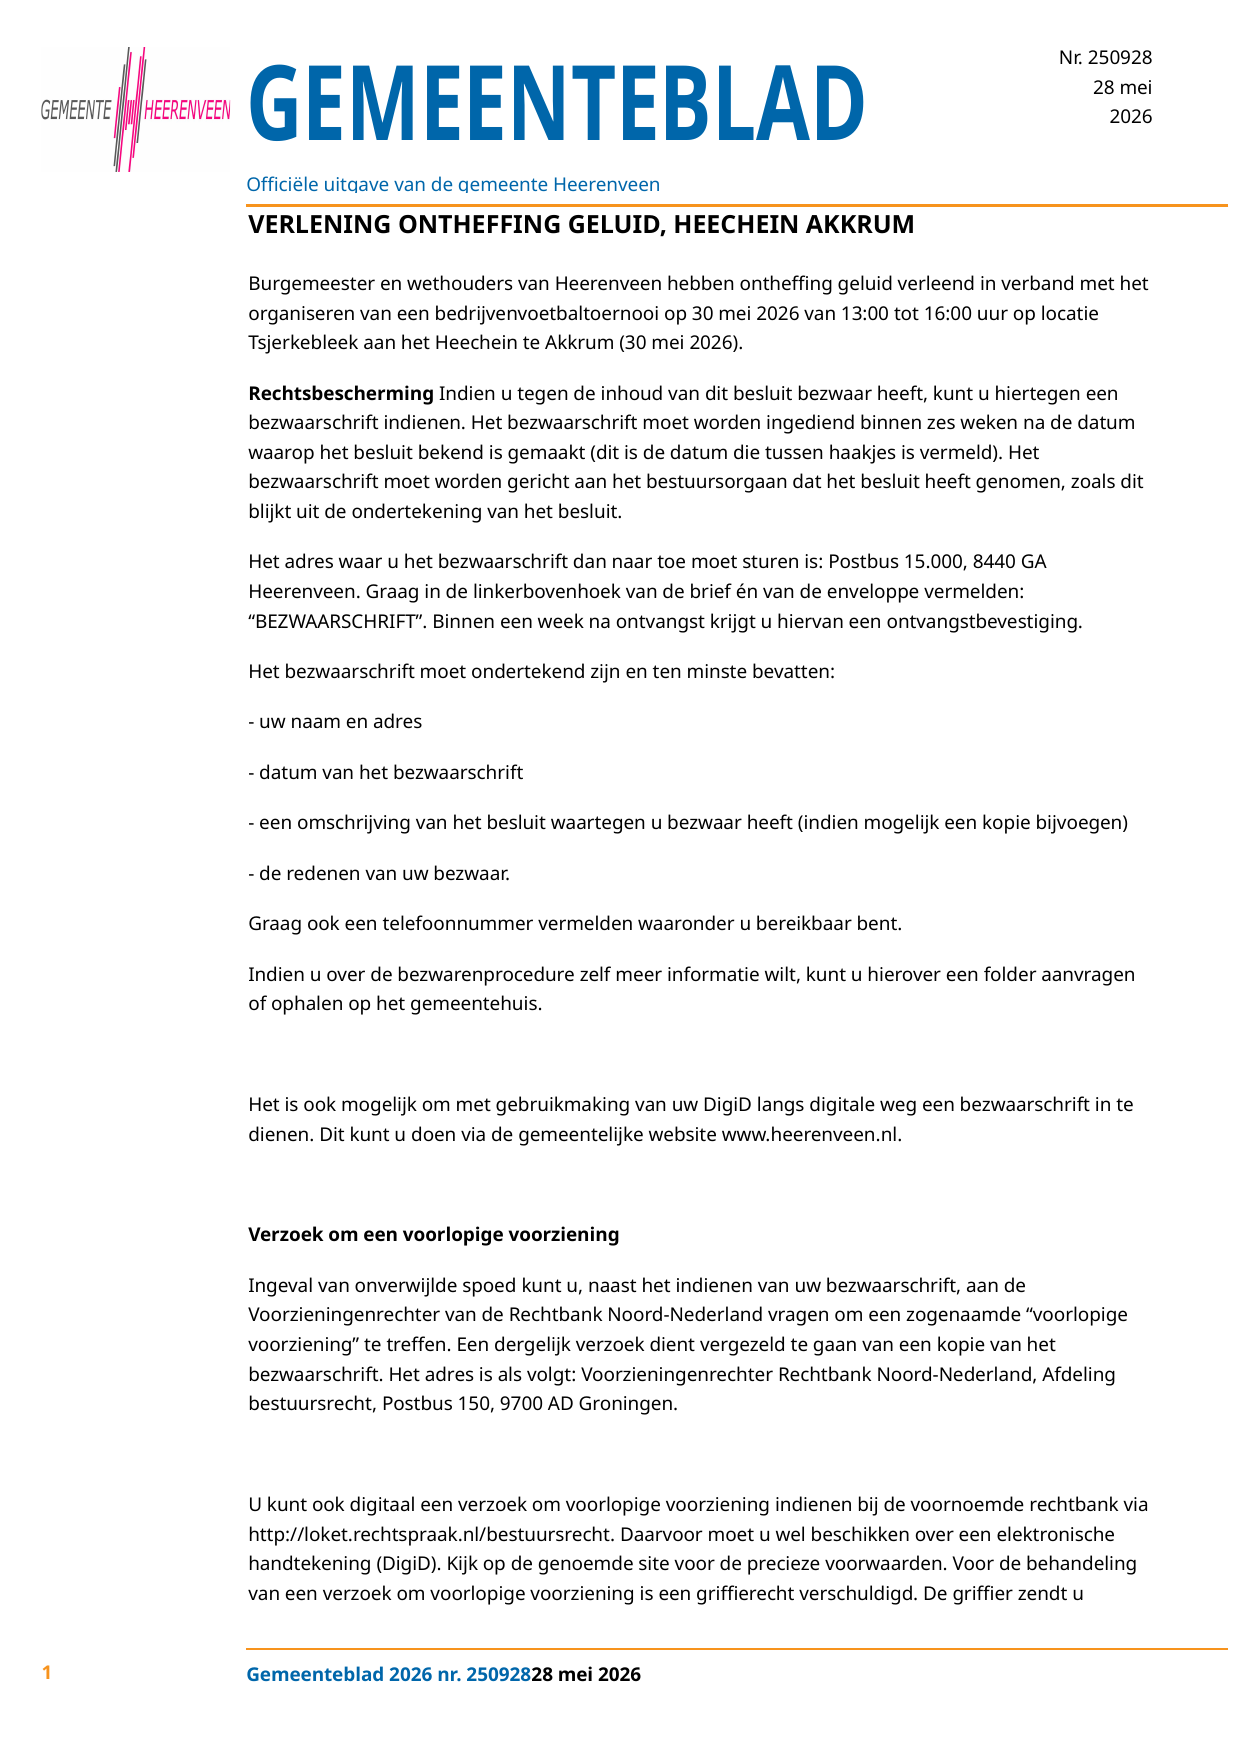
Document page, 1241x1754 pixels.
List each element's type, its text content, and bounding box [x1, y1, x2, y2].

text Indien u over de bezwarenprocedure zelf meer informatie wilt, kunt u hierover een folder aanvragen of ophalen op het gemeentehuis. [248, 961, 1152, 1016]
picture [41, 47, 231, 172]
text - uw naam en adres [248, 709, 1152, 734]
text Het bezwaarschrift moet ondertekend zijn en ten minste bevatten: [248, 658, 1152, 684]
text - de redenen van uw bezwaar. [248, 860, 1152, 886]
text Het adres waar u het bezwaarschrift dan naar toe moet sturen is: Postbus 15.000, 8440 GA Heerenveen. Graag in de linkerbovenhoek van de brief én van de enveloppe vermelden: “BEZWAARSCHRIFT”. Binnen een week na ontvangst krijgt u hiervan een ontvangstbevestiging. [248, 549, 1152, 633]
text U kunt ook digitaal een verzoek om voorlopige voorziening indienen bij de voornoemde rechtbank via http://loket.rechtspraak.nl/bestuursrecht. Daarvoor moet u wel beschikken over een elektronische handtekening (DigiD). Kijk op de genoemde site voor de precieze voorwaarden. Voor de behandeling van een verzoek om voorlopige voorziening is een griffierecht verschuldigd. De griffier zendt u [248, 1491, 1152, 1606]
text Het is ook mogelijk om met gebruikmaking van uw DigiD langs digitale weg een bezwaarschrift in te dienen. Dit kunt u doen via de gemeentelijke website www.heerenveen.nl. [248, 1091, 1152, 1146]
text VERLENING ONTHEFFING GELUID, HEECHEIN AKKRUM [248, 207, 1152, 241]
text Graag ook een telefoonnummer vermelden waaronder u bereikbaar bent. [248, 910, 1152, 936]
text Burgemeester en wethouders van Heerenveen hebben ontheffing geluid verleend in verband met het organiseren van een bedrijvenvoetbaltoernooi op 30 mei 2026 van 13:00 tot 16:00 uur op locatie Tsjerkebleek aan het Heechein te Akkrum (30 mei 2026). [248, 270, 1152, 355]
text Rechtsbescherming Indien u tegen de inhoud van dit besluit bezwaar heeft, kunt u hiertegen een bezwaarschrift indienen. Het bezwaarschrift moet worden ingediend binnen zes weken na de datum waarop het besluit bekend is gemaakt (dit is de datum die tussen haakjes is vermeld). Het bezwaarschrift moet worden gericht aan het bestuursorgaan dat het besluit heeft genomen, zoals dit blijkt uit de ondertekening van het besluit. [248, 380, 1152, 524]
text Ingeval van onverwijlde spoed kunt u, naast het indienen van uw bezwaarschrift, aan de Voorzieningenrechter van de Rechtbank Noord-Nederland vragen om een zogenaamde “voorlopige voorziening” te treffen. Een dergelijk verzoek dient vergezeld te gaan van een kopie van het bezwaarschrift. Het adres is als volgt: Voorzieningenrechter Rechtbank Noord-Nederland, Afdeling bestuursrecht, Postbus 150, 9700 AD Groningen. [248, 1272, 1152, 1416]
text - datum van het bezwaarschrift [248, 759, 1152, 785]
text Verzoek om een voorlopige voorziening [248, 1222, 1152, 1247]
text - een omschrijving van het besluit waartegen u bezwaar heeft (indien mogelijk een kopie bijvoegen) [248, 809, 1152, 835]
